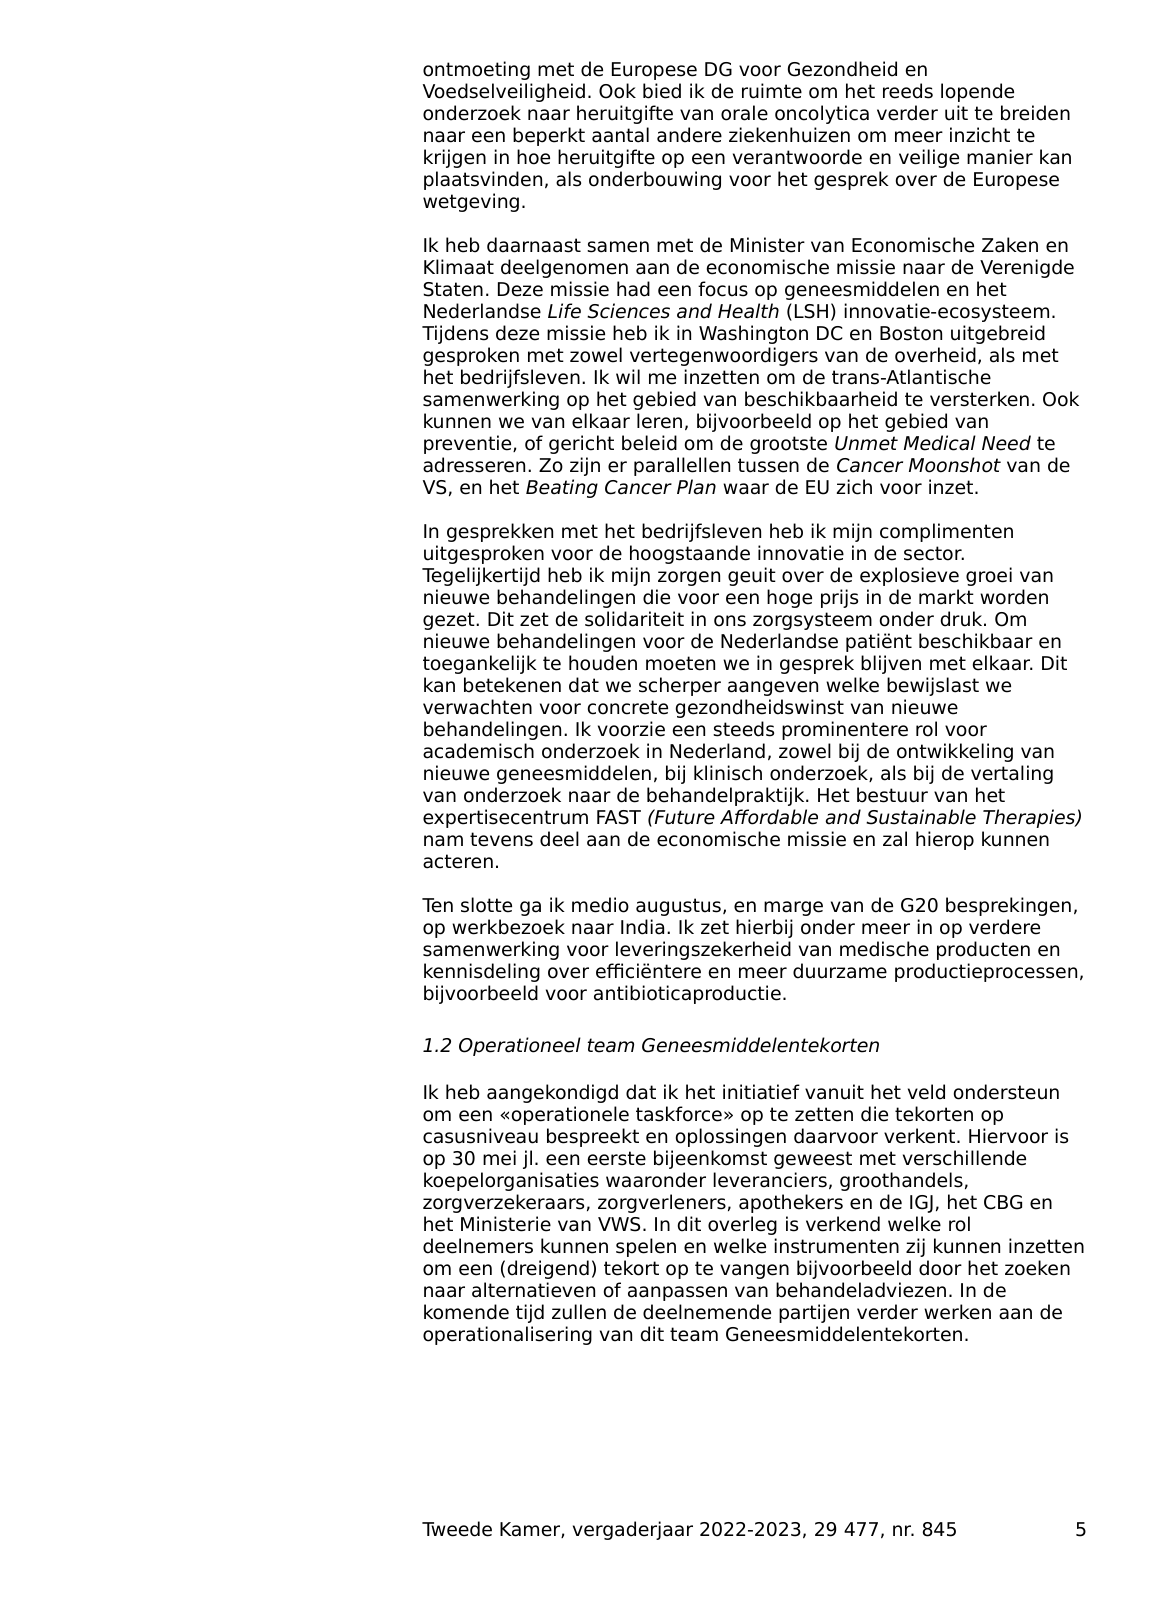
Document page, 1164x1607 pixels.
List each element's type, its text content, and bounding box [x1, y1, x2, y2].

text Ik heb aangekondigd dat ik het initiatief vanuit het veld ondersteun om een «operationele taskforce» op te zetten die tekorten op casusniveau bespreekt en oplossingen daarvoor verkent. Hiervoor is op 30 mei jl. een eerste bijeenkomst geweest met verschillende koepelorganisaties waaronder leveranciers, groothandels, zorgverzekeraars, zorgverleners, apothekers en de IGJ, het CBG en het Ministerie van VWS. In dit overleg is verkend welke rol deelnemers kunnen spelen en welke instrumenten zij kunnen inzetten om een (dreigend) tekort op te vangen bijvoorbeeld door het zoeken naar alternatieven of aanpassen van behandeladviezen. In de komende tijd zullen de deelnemende partijen verder werken aan de operationalisering van dit team Geneesmiddelentekorten. [422, 1082, 1087, 1346]
text Ten slotte ga ik medio augustus, en marge van de G20 besprekingen, op werkbezoek naar India. Ik zet hierbij onder meer in op verdere samenwerking voor leveringszekerheid van medische producten en kennisdeling over efficiëntere en meer duurzame productieprocessen, bijvoorbeeld voor antibioticaproductie. [422, 895, 1087, 1005]
text In gesprekken met het bedrijfsleven heb ik mijn complimenten uitgesproken voor de hoogstaande innovatie in de sector. Tegelijkertijd heb ik mijn zorgen geuit over de explosieve groei van nieuwe behandelingen die voor een hoge prijs in de markt worden gezet. Dit zet de solidariteit in ons zorgsysteem onder druk. Om nieuwe behandelingen voor de Nederlandse patiënt beschikbaar en toegankelijk te houden moeten we in gesprek blijven met elkaar. Dit kan betekenen dat we scherper aangeven welke bewijslast we verwachten voor concrete gezondheidswinst van nieuwe behandelingen. Ik voorzie een steeds prominentere rol voor academisch onderzoek in Nederland, zowel bij de ontwikkeling van nieuwe geneesmiddelen, bij klinisch onderzoek, als bij de vertaling van onderzoek naar de behandelpraktijk. Het bestuur van het expertisecentrum FAST (Future Affordable and Sustainable Therapies) nam tevens deel aan de economische missie en zal hierop kunnen acteren. [422, 521, 1087, 873]
text ontmoeting met de Europese DG voor Gezondheid en Voedselveiligheid. Ook bied ik de ruimte om het reeds lopende onderzoek naar heruitgifte van orale oncolytica verder uit te breiden naar een beperkt aantal andere ziekenhuizen om meer inzicht te krijgen in hoe heruitgifte op een verantwoorde en veilige manier kan plaatsvinden, als onderbouwing voor het gesprek over de Europese wetgeving. [422, 59, 1087, 213]
text Ik heb daarnaast samen met de Minister van Economische Zaken en Klimaat deelgenomen aan de economische missie naar de Verenigde Staten. Deze missie had een focus op geneesmiddelen en het Nederlandse Life Sciences and Health (LSH) innovatie-ecosysteem. Tijdens deze missie heb ik in Washington DC en Boston uitgebreid gesproken met zowel vertegenwoordigers van de overheid, als met het bedrijfsleven. Ik wil me inzetten om de trans-Atlantische samenwerking op het gebied van beschikbaarheid te versterken. Ook kunnen we van elkaar leren, bijvoorbeeld op het gebied van preventie, of gericht beleid om de grootste Unmet Medical Need te adresseren. Zo zijn er parallellen tussen de Cancer Moonshot van de VS, en het Beating Cancer Plan waar de EU zich voor inzet. [422, 235, 1087, 499]
subtitle 1.2 Operationeel team Geneesmiddelentekorten [422, 1035, 1087, 1057]
